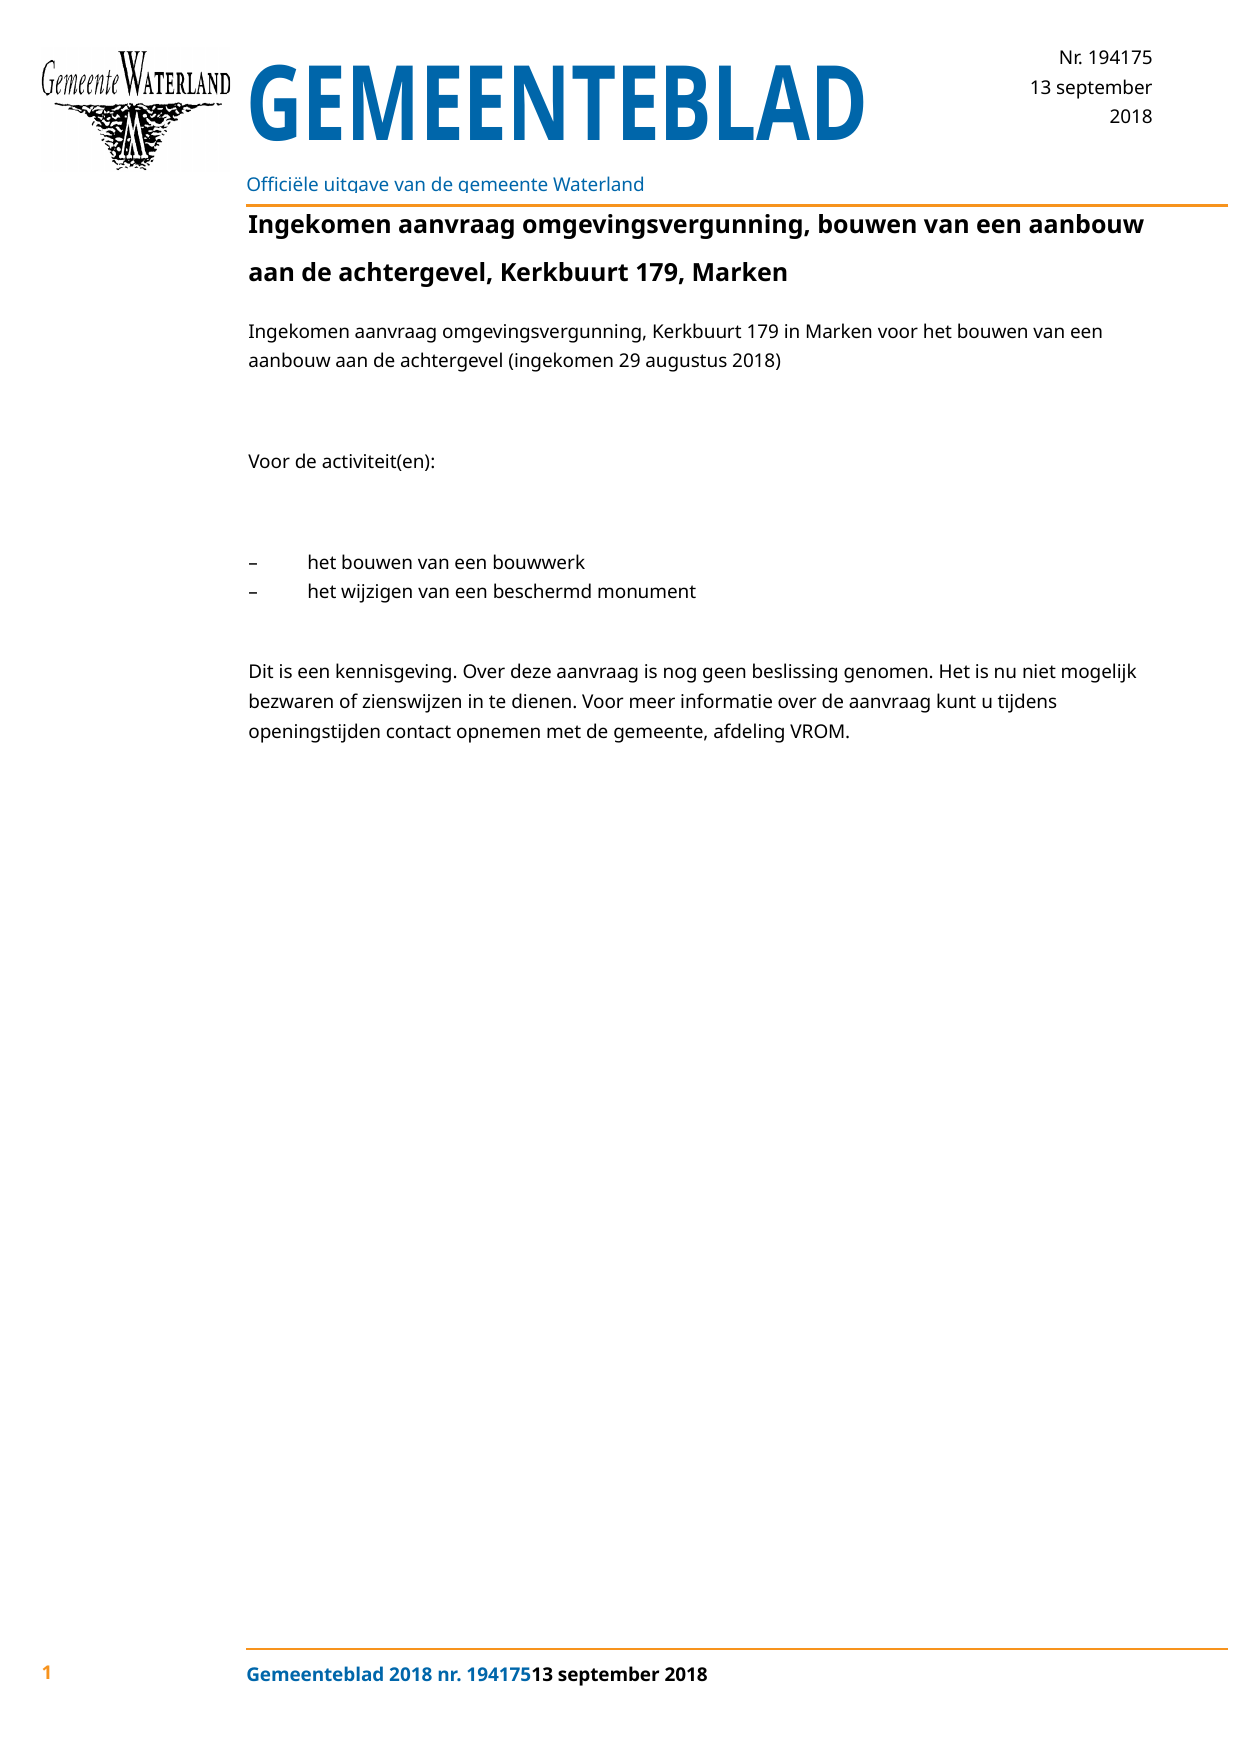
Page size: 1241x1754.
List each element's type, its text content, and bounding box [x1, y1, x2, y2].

picture [41, 47, 231, 172]
text Ingekomen aanvraag omgevingsvergunning, bouwen van een aanbouw aan de achtergevel, Kerkbuurt 179, Marken [248, 207, 1152, 288]
text Ingekomen aanvraag omgevingsvergunning, Kerkbuurt 179 in Marken voor het bouwen van een aanbouw aan de achtergevel (ingekomen 29 augustus 2018) [248, 318, 1152, 373]
list het bouwen van een bouwwerk [248, 549, 1152, 575]
text Dit is een kennisgeving. Over deze aanvraag is nog geen beslissing genomen. Het is nu niet mogelijk bezwaren of zienswijzen in te dienen. Voor meer informatie over de aanvraag kunt u tijdens openingstijden contact opnemen met de gemeente, afdeling VROM. [248, 659, 1152, 744]
text Voor de activiteit(en): [248, 448, 1152, 474]
list het wijzigen van een beschermd monument [248, 579, 1152, 604]
